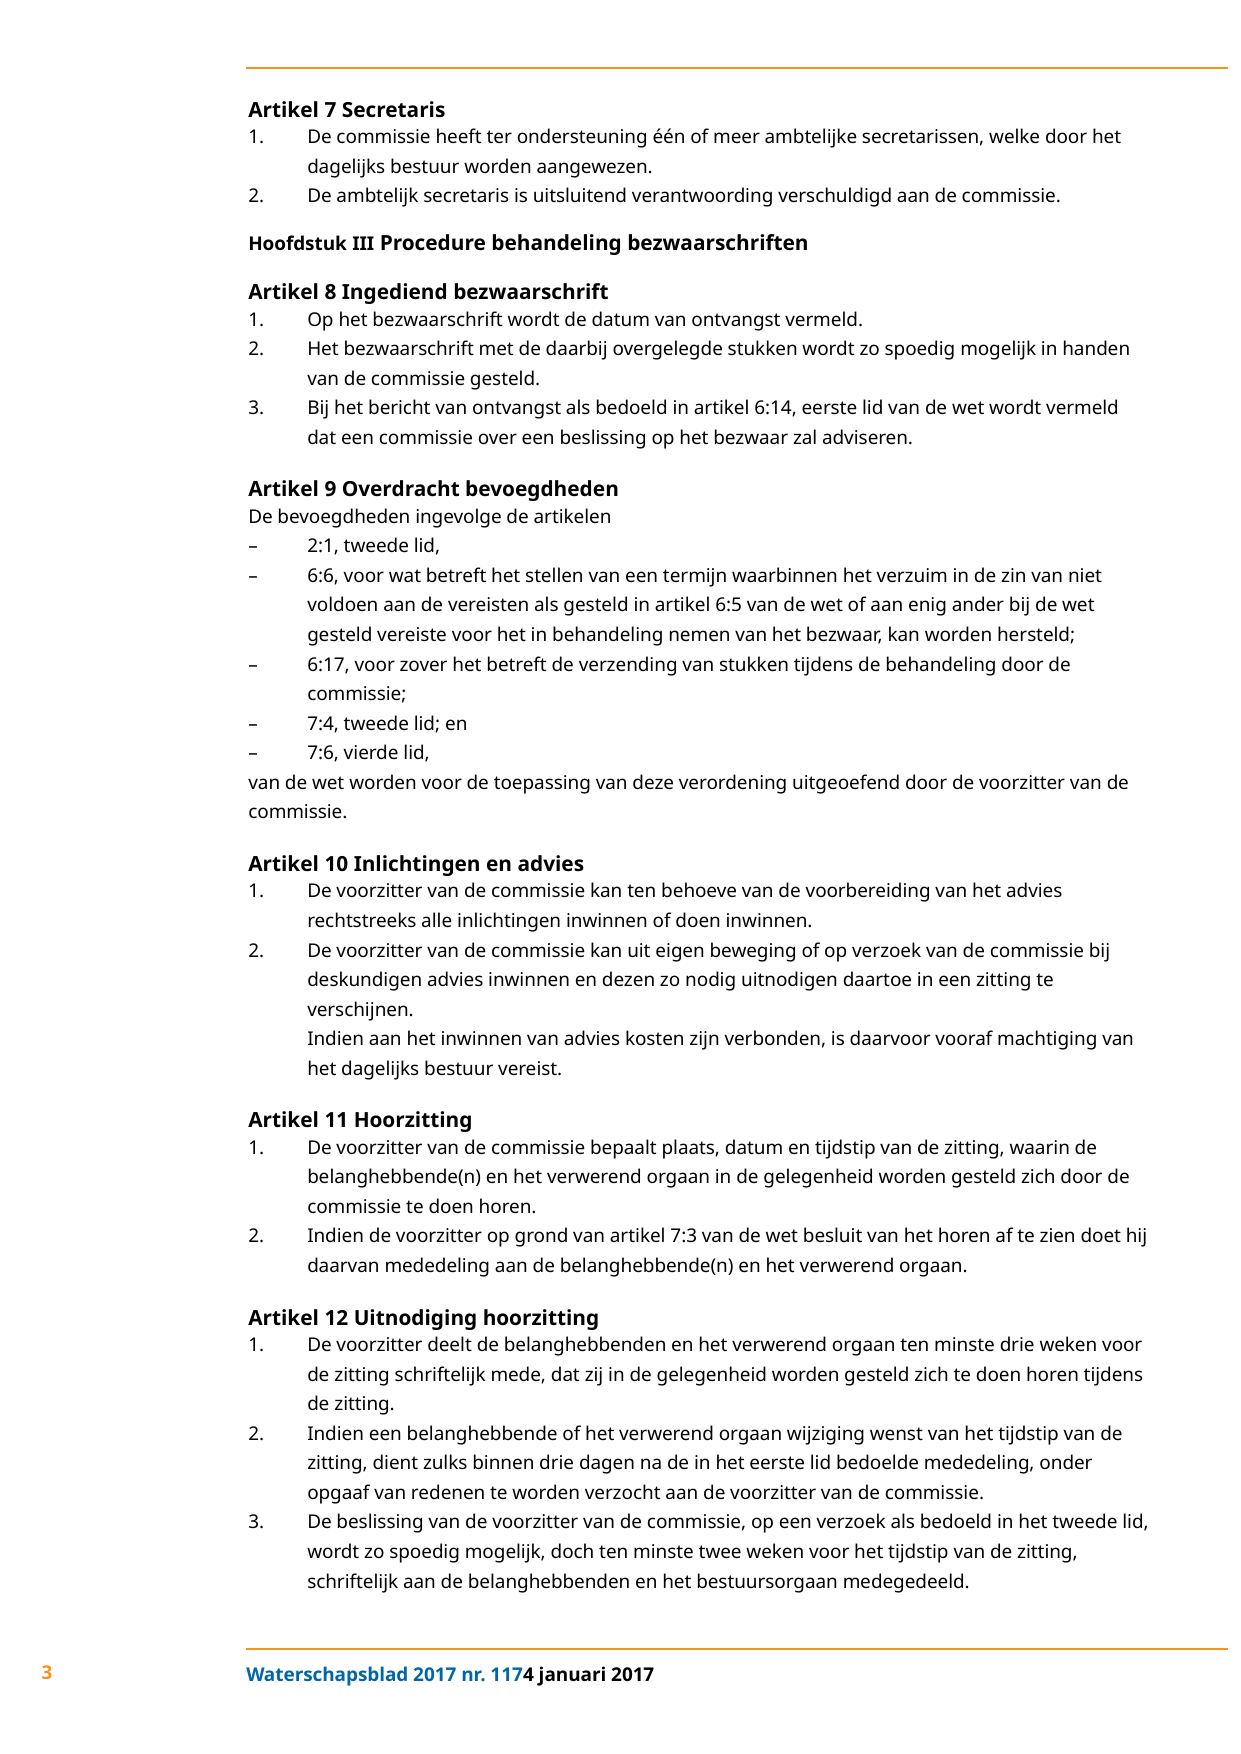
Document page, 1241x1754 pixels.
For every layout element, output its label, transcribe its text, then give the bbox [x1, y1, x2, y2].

list De voorzitter van de commissie kan ten behoeve van de voorbereiding van het advies rechtstreeks alle inlichtingen inwinnen of doen inwinnen. [248, 878, 1152, 933]
list Indien de voorzitter op grond van artikel 7:3 van de wet besluit van het horen af te zien doet hij daarvan mededeling aan de belanghebbende(n) en het verwerend orgaan. [248, 1223, 1152, 1278]
list De voorzitter deelt de belanghebbenden en het verwerend orgaan ten minste drie weken voor de zitting schriftelijk mede, dat zij in de gelegenheid worden gesteld zich te doen horen tijdens de zitting. [248, 1331, 1152, 1416]
text Artikel 12 Uitnodiging hoorzitting [248, 1303, 1152, 1331]
list Indien aan het inwinnen van advies kosten zijn verbonden, is daarvoor vooraf machtiging van het dagelijks bestuur vereist. [248, 1026, 1152, 1081]
picture [41, 47, 231, 172]
list Bij het bericht van ontvangst als bedoeld in artikel 6:14, eerste lid van de wet wordt vermeld dat een commissie over een beslissing op het bezwaar zal adviseren. [248, 394, 1152, 450]
list 7:6, vierde lid, [248, 739, 1152, 765]
list Op het bezwaarschrift wordt de datum van ontvangst vermeld. [248, 306, 1152, 331]
text Artikel 8 Ingediend bezwaarschrift [248, 277, 1152, 306]
list Het bezwaarschrift met de daarbij overgelegde stukken wordt zo spoedig mogelijk in handen van de commissie gesteld. [248, 335, 1152, 391]
text Artikel 10 Inlichtingen en advies [248, 849, 1152, 878]
list De voorzitter van de commissie bepaalt plaats, datum en tijdstip van de zitting, waarin de belanghebbende(n) en het verwerend orgaan in de gelegenheid worden gesteld zich door de commissie te doen horen. [248, 1134, 1152, 1219]
list 6:6, voor wat betreft het stellen van een termijn waarbinnen het verzuim in de zin van niet voldoen aan de vereisten als gesteld in artikel 6:5 van de wet of aan enig ander bij de wet gesteld vereiste voor het in behandeling nemen van het bezwaar, kan worden hersteld; [248, 562, 1152, 647]
list De commissie heeft ter ondersteuning één of meer ambtelijke secretarissen, welke door het dagelijks bestuur worden aangewezen. [248, 123, 1152, 178]
list De ambtelijk secretaris is uitsluitend verantwoording verschuldigd aan de commissie. [248, 182, 1152, 208]
list De beslissing van de voorzitter van de commissie, op een verzoek als bedoeld in het tweede lid, wordt zo spoedig mogelijk, doch ten minste twee weken voor het tijdstip van de zitting, schriftelijk aan de belanghebbenden en het bestuursorgaan medegedeeld. [248, 1509, 1152, 1593]
text Artikel 7 Secretaris [248, 95, 1152, 123]
list 6:17, voor zover het betreft de verzending van stukken tijdens de behandeling door de commissie; [248, 651, 1152, 706]
text van de wet worden voor de toepassing van deze verordening uitgeoefend door de voorzitter van de commissie. [248, 769, 1152, 824]
list 2:1, tweede lid, [248, 532, 1152, 558]
text De bevoegdheden ingevolge de artikelen [248, 503, 1152, 529]
list De voorzitter van de commissie kan uit eigen beweging of op verzoek van de commissie bij deskundigen advies inwinnen en dezen zo nodig uitnodigen daartoe in een zitting te verschijnen. [248, 937, 1152, 1022]
list Indien een belanghebbende of het verwerend orgaan wijziging wenst van het tijdstip van de zitting, dient zulks binnen drie dagen na de in het eerste lid bedoelde mededeling, onder opgaaf van redenen te worden verzocht aan de voorzitter van de commissie. [248, 1420, 1152, 1505]
list 7:4, tweede lid; en [248, 710, 1152, 736]
text Artikel 11 Hoorzitting [248, 1106, 1152, 1134]
text Artikel 9 Overdracht bevoegdheden [248, 474, 1152, 503]
text Hoofdstuk III Procedure behandeling bezwaarschriften [248, 228, 1152, 256]
